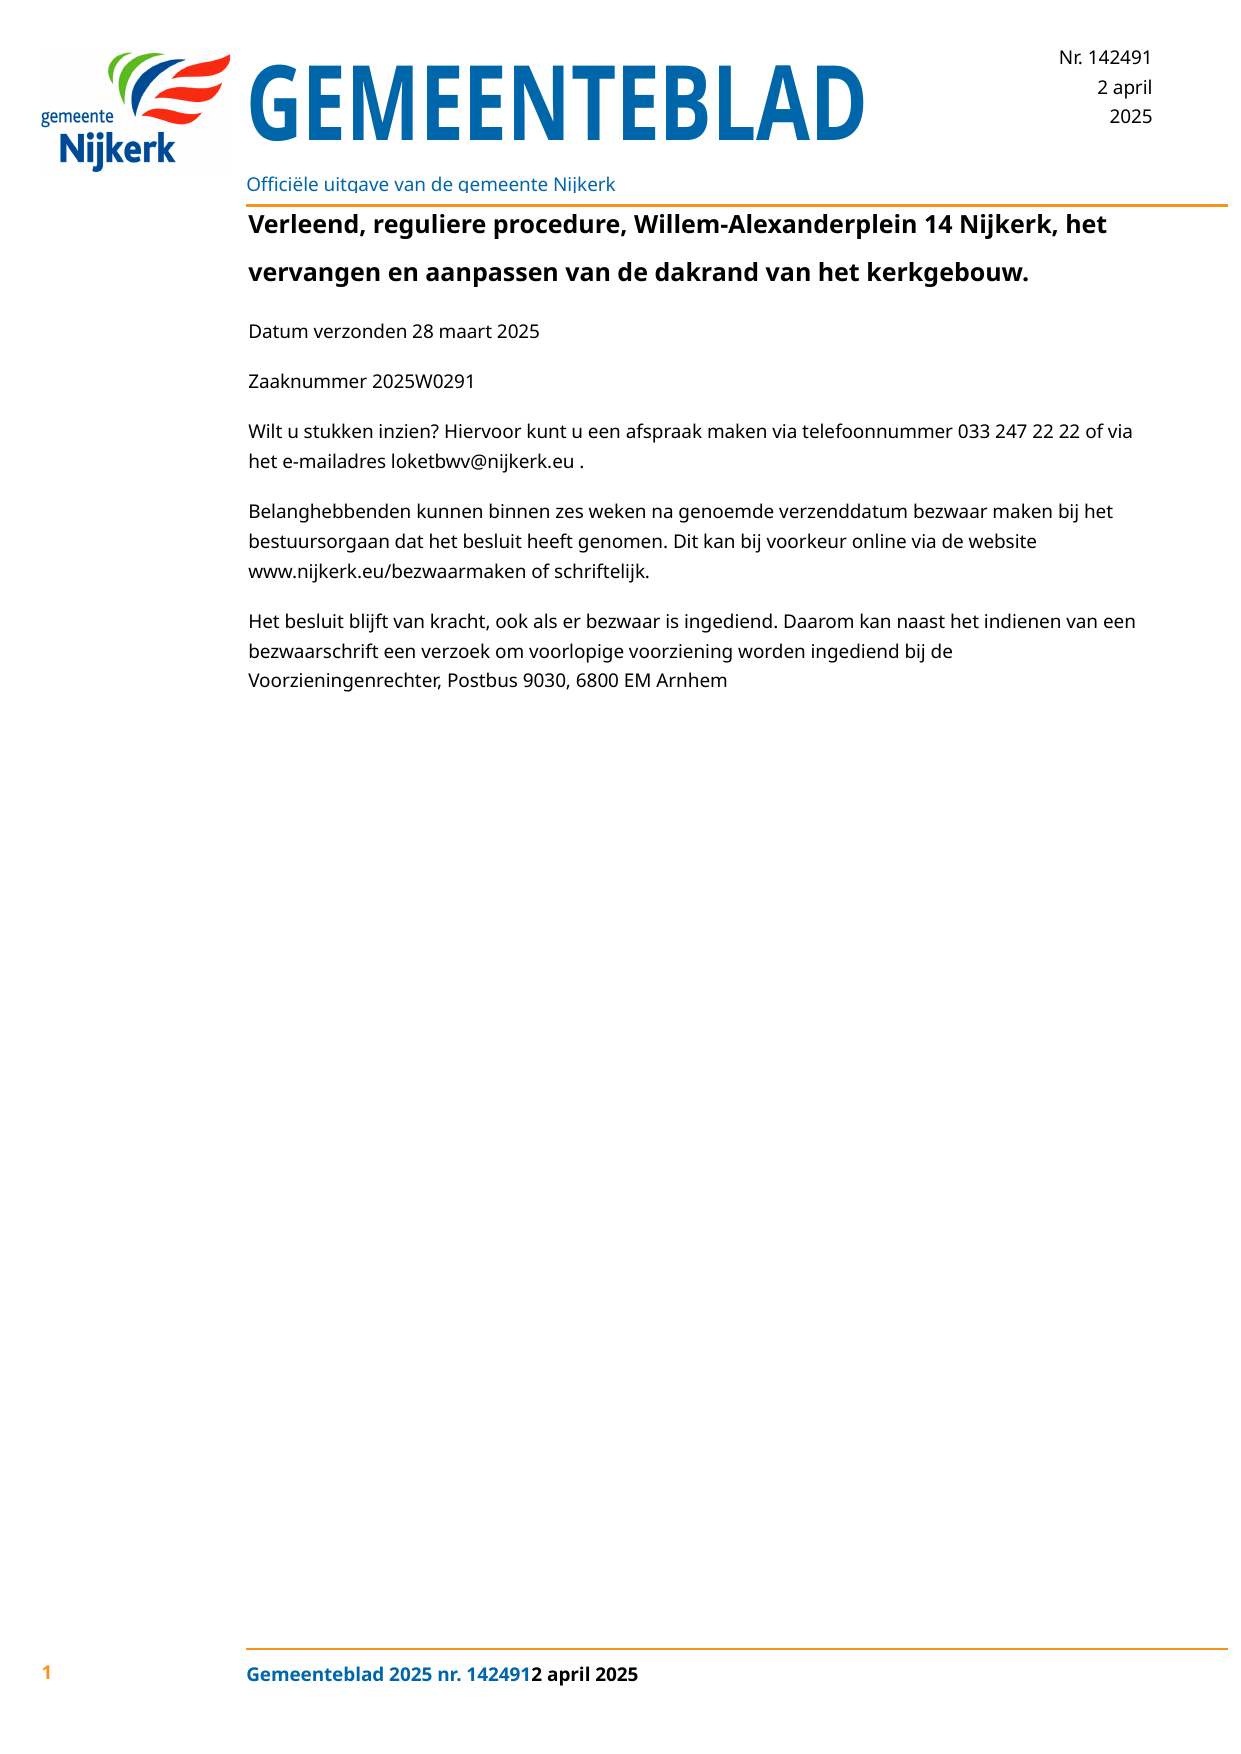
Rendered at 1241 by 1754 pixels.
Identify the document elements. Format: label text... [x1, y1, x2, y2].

text Verleend, reguliere procedure, Willem-Alexanderplein 14 Nijkerk, het vervangen en aanpassen van de dakrand van het kerkgebouw. [248, 207, 1152, 288]
text Het besluit blijft van kracht, ook als er bezwaar is ingediend. Daarom kan naast het indienen van een bezwaarschrift een verzoek om voorlopige voorziening worden ingediend bij de Voorzieningenrechter, Postbus 9030, 6800 EM Arnhem [248, 608, 1152, 693]
text Datum verzonden 28 maart 2025 [248, 318, 1152, 344]
text Belanghebbenden kunnen binnen zes weken na genoemde verzenddatum bezwaar maken bij het bestuursorgaan dat het besluit heeft genomen. Dit kan bij voorkeur online via de website www.nijkerk.eu/bezwaarmaken of schriftelijk. [248, 499, 1152, 584]
picture [41, 47, 231, 172]
text Zaaknummer 2025W0291 [248, 368, 1152, 394]
text Wilt u stukken inzien? Hiervoor kunt u een afspraak maken via telefoonnummer 033 247 22 22 of via het e-mailadres loketbwv@nijkerk.eu . [248, 419, 1152, 474]
